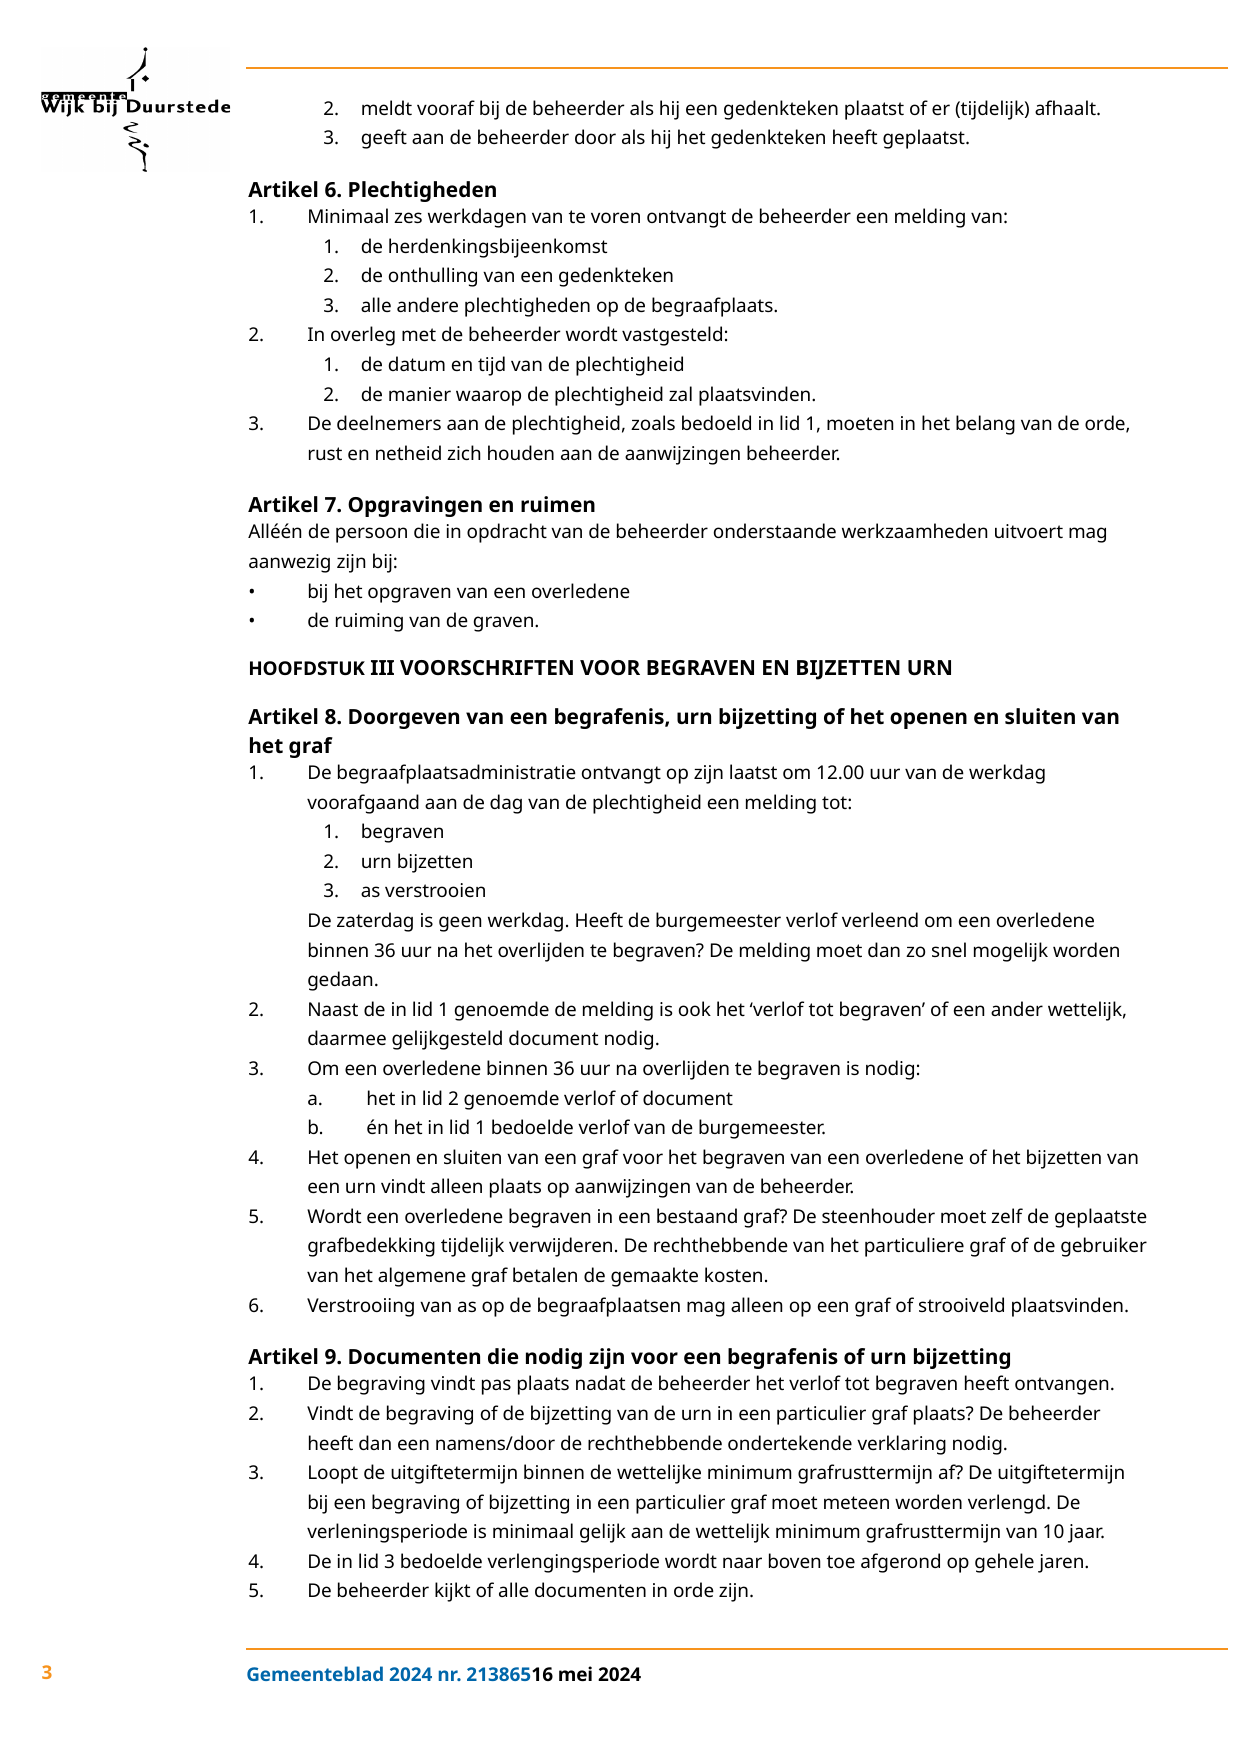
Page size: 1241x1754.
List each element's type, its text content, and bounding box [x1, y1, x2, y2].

list Om een overledene binnen 36 uur na overlijden te begraven is nodig: [248, 1055, 1152, 1081]
list De in lid 3 bedoelde verlengingsperiode wordt naar boven toe afgerond op gehele jaren. [248, 1548, 1152, 1574]
list Het openen en sluiten van een graf voor het begraven van een overledene of het bijzetten van een urn vindt alleen plaats op aanwijzingen van de beheerder. [248, 1144, 1152, 1199]
list geeft aan de beheerder door als hij het gedenkteken heeft geplaatst. [323, 124, 1152, 150]
list de herdenkingsbijeenkomst [323, 233, 1152, 258]
list Minimaal zes werkdagen van te voren ontvangt de beheerder een melding van: [248, 203, 1152, 229]
list bij het opgraven van een overledene [248, 578, 1152, 604]
list Verstrooiing van as op de begraafplaatsen mag alleen op een graf of strooiveld plaatsvinden. [248, 1292, 1152, 1317]
list De zaterdag is geen werkdag. Heeft de burgemeester verlof verleend om een overledene binnen 36 uur na het overlijden te begraven? De melding moet dan zo snel mogelijk worden gedaan. [248, 907, 1152, 992]
text HOOFDSTUK III VOORSCHRIFTEN VOOR BEGRAVEN EN BIJZETTEN URN [248, 653, 1152, 682]
list De deelnemers aan de plechtigheid, zoals bedoeld in lid 1, moeten in het belang van de orde, rust en netheid zich houden aan de aanwijzingen beheerder. [248, 410, 1152, 466]
list begraven [323, 818, 1152, 844]
list Naast de in lid 1 genoemde de melding is ook het ‘verlof tot begraven’ of een ander wettelijk, daarmee gelijkgesteld document nodig. [248, 996, 1152, 1051]
list De beheerder kijkt of alle documenten in orde zijn. [248, 1578, 1152, 1603]
picture [41, 47, 231, 172]
list de onthulling van een gedenkteken [323, 262, 1152, 288]
list De begraafplaatsadministratie ontvangt op zijn laatst om 12.00 uur van de werkdag voorafgaand aan de dag van de plechtigheid een melding tot: [248, 759, 1152, 814]
list De begraving vindt pas plaats nadat de beheerder het verlof tot begraven heeft ontvangen. [248, 1371, 1152, 1396]
list Vindt de begraving of de bijzetting van de urn in een particulier graf plaats? De beheerder heeft dan een namens/door de rechthebbende ondertekende verklaring nodig. [248, 1400, 1152, 1456]
list as verstrooien [323, 878, 1152, 903]
text Artikel 7. Opgravingen en ruimen [248, 490, 1152, 519]
text Artikel 9. Documenten die nodig zijn voor een begrafenis of urn bijzetting [248, 1342, 1152, 1371]
list urn bijzetten [323, 848, 1152, 874]
list de ruiming van de graven. [248, 607, 1152, 633]
text Artikel 8. Doorgeven van een begrafenis, urn bijzetting of het openen en sluiten van het graf [248, 702, 1152, 759]
list alle andere plechtigheden op de begraafplaats. [323, 292, 1152, 318]
list de datum en tijd van de plechtigheid [323, 351, 1152, 377]
list de manier waarop de plechtigheid zal plaatsvinden. [323, 381, 1152, 406]
text Alléén de persoon die in opdracht van de beheerder onderstaande werkzaamheden uitvoert mag aanwezig zijn bij: [248, 519, 1152, 574]
list het in lid 2 genoemde verlof of document [307, 1085, 1152, 1110]
list én het in lid 1 bedoelde verlof van de burgemeester. [307, 1114, 1152, 1140]
list Wordt een overledene begraven in een bestaand graf? De steenhouder moet zelf de geplaatste grafbedekking tijdelijk verwijderen. De rechthebbende van het particuliere graf of de gebruiker van het algemene graf betalen de gemaakte kosten. [248, 1203, 1152, 1288]
text Artikel 6. Plechtigheden [248, 175, 1152, 203]
list Loopt de uitgiftetermijn binnen de wettelijke minimum grafrusttermijn af? De uitgiftetermijn bij een begraving of bijzetting in een particulier graf moet meteen worden verlengd. De verleningsperiode is minimaal gelijk aan de wettelijk minimum grafrusttermijn van 10 jaar. [248, 1459, 1152, 1544]
list meldt vooraf bij de beheerder als hij een gedenkteken plaatst of er (tijdelijk) afhaalt. [323, 95, 1152, 121]
list In overleg met de beheerder wordt vastgesteld: [248, 322, 1152, 347]
